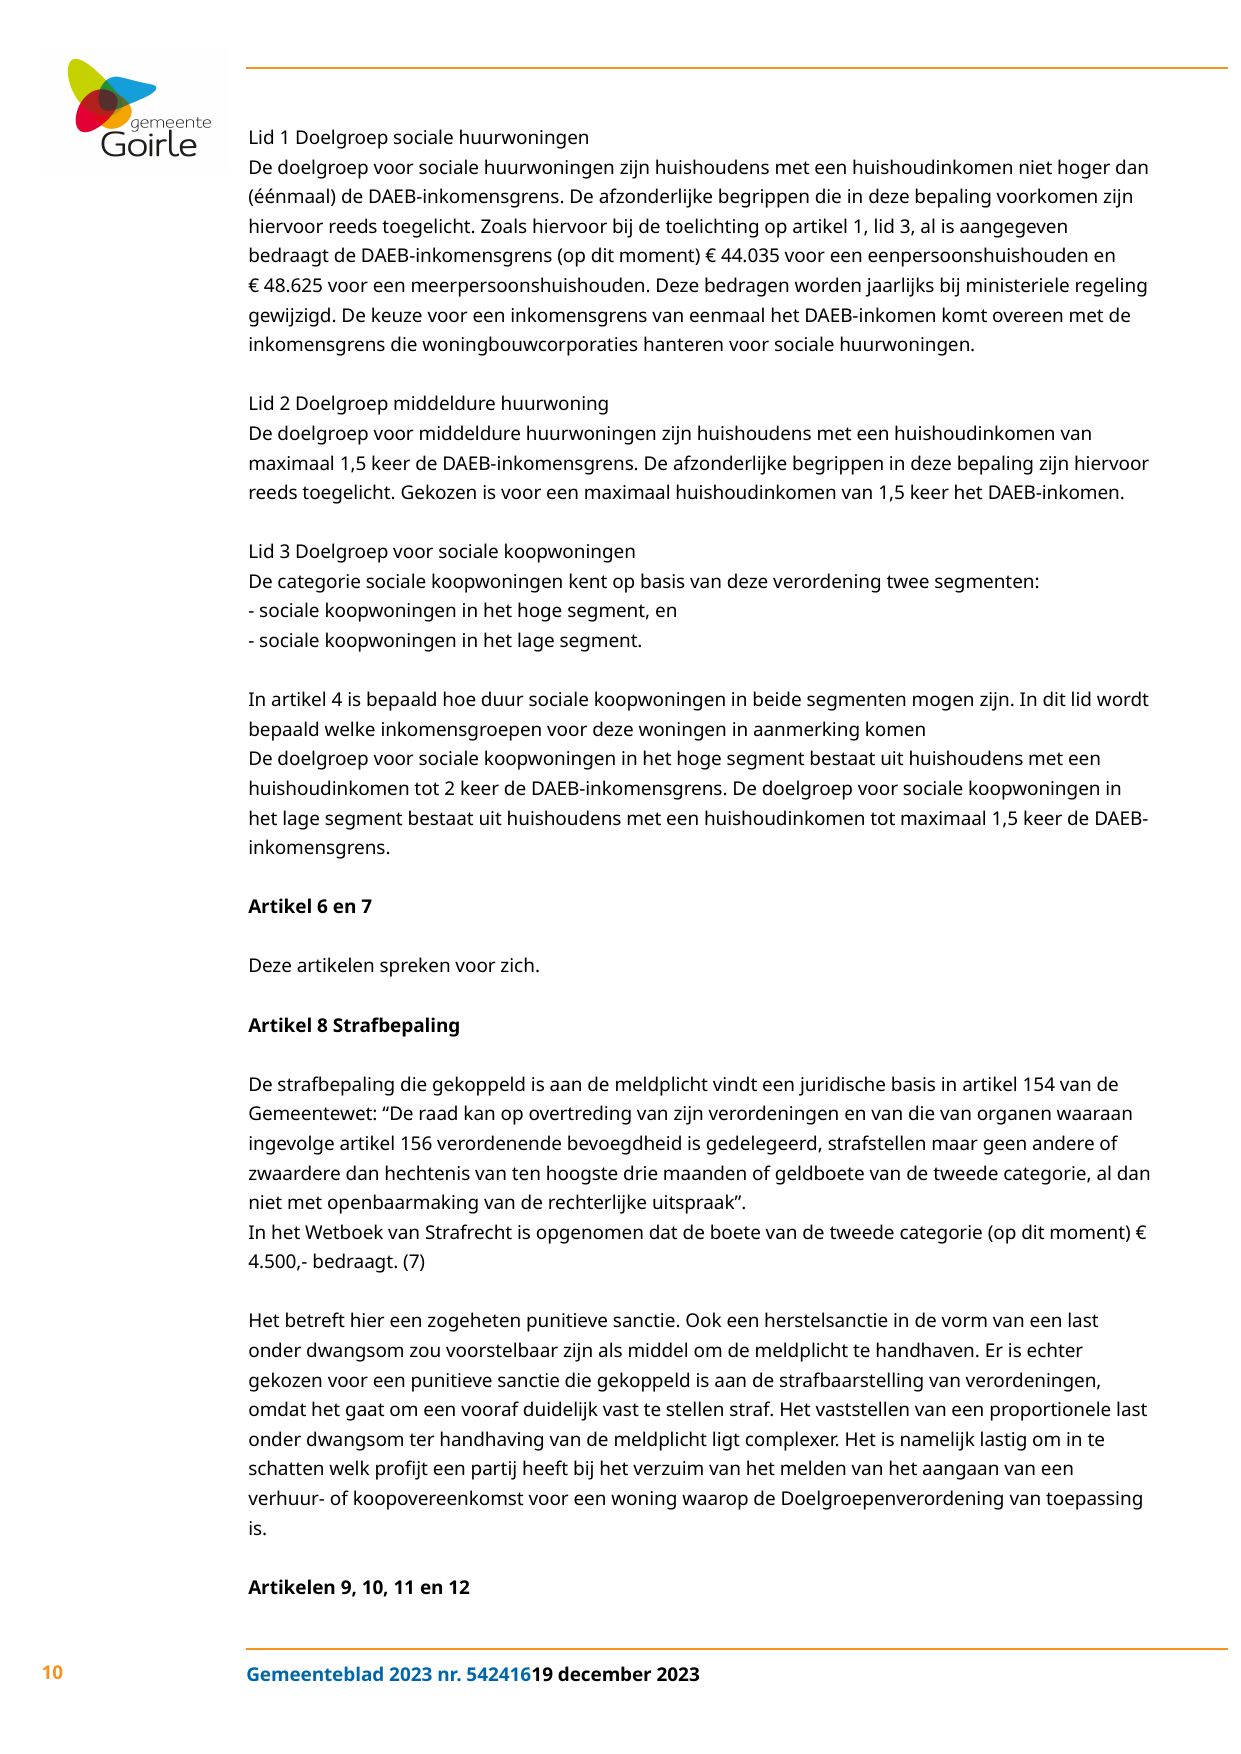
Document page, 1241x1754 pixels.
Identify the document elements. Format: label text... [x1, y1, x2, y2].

text Lid 3 Doelgroep voor sociale koopwoningen [248, 538, 1152, 564]
text - sociale koopwoningen in het hoge segment, en [248, 598, 1152, 623]
text Lid 2 Doelgroep middeldure huurwoning [248, 391, 1152, 416]
text Het betreft hier een zogeheten punitieve sanctie. Ook een herstelsanctie in de vorm van een last onder dwangsom zou voorstelbaar zijn als middel om de meldplicht te handhaven. Er is echter gekozen voor een punitieve sanctie die gekoppeld is aan de strafbaarstelling van verordeningen, omdat het gaat om een vooraf duidelijk vast te stellen straf. Het vaststellen van een proportionele last onder dwangsom ter handhaving van de meldplicht ligt complexer. Het is namelijk lastig om in te schatten welk profijt een partij heeft bij het verzuim van het melden van het aangaan van een verhuur- of koopovereenkomst voor een woning waarop de Doelgroepenverordening van toepassing is. [248, 1308, 1152, 1541]
text Artikel 6 en 7 [248, 893, 1152, 919]
text De categorie sociale koopwoningen kent op basis van deze verordening twee segmenten: [248, 568, 1152, 594]
text Lid 1 Doelgroep sociale huurwoningen [248, 124, 1152, 150]
text De strafbepaling die gekoppeld is aan de meldplicht vindt een juridische basis in artikel 154 van de Gemeentewet: “De raad kan op overtreding van zijn verordeningen en van die van organen waaraan ingevolge artikel 156 verordenende bevoegdheid is gedelegeerd, strafstellen maar geen andere of zwaardere dan hechtenis van ten hoogste drie maanden of geldboete van de tweede categorie, al dan niet met openbaarmaking van de rechterlijke uitspraak”. [248, 1071, 1152, 1215]
text De doelgroep voor sociale huurwoningen zijn huishoudens met een huishoudinkomen niet hoger dan (éénmaal) de DAEB-inkomensgrens. De afzonderlijke begrippen die in deze bepaling voorkomen zijn hiervoor reeds toegelicht. Zoals hiervoor bij de toelichting op artikel 1, lid 3, al is aangegeven bedraagt de DAEB-inkomensgrens (op dit moment) € 44.035 voor een eenpersoonshuishouden en [248, 154, 1152, 268]
text € 48.625 voor een meerpersoonshuishouden. Deze bedragen worden jaarlijks bij ministeriele regeling gewijzigd. De keuze voor een inkomensgrens van eenmaal het DAEB-inkomen komt overeen met de inkomensgrens die woningbouwcorporaties hanteren voor sociale huurwoningen. [248, 272, 1152, 357]
text - sociale koopwoningen in het lage segment. [248, 627, 1152, 653]
text In het Wetboek van Strafrecht is opgenomen dat de boete van de tweede categorie (op dit moment) € 4.500,- bedraagt. (7) [248, 1219, 1152, 1274]
text In artikel 4 is bepaald hoe duur sociale koopwoningen in beide segmenten mogen zijn. In dit lid wordt bepaald welke inkomensgroepen voor deze woningen in aanmerking komen [248, 686, 1152, 742]
text Artikel 8 Strafbepaling [248, 1012, 1152, 1038]
picture [41, 47, 231, 172]
text De doelgroep voor middeldure huurwoningen zijn huishoudens met een huishoudinkomen van maximaal 1,5 keer de DAEB-inkomensgrens. De afzonderlijke begrippen in deze bepaling zijn hiervoor reeds toegelicht. Gekozen is voor een maximaal huishoudinkomen van 1,5 keer het DAEB-inkomen. [248, 420, 1152, 505]
text Deze artikelen spreken voor zich. [248, 953, 1152, 978]
text Artikelen 9, 10, 11 en 12 [248, 1574, 1152, 1600]
text De doelgroep voor sociale koopwoningen in het hoge segment bestaat uit huishoudens met een huishoudinkomen tot 2 keer de DAEB-inkomensgrens. De doelgroep voor sociale koopwoningen in het lage segment bestaat uit huishoudens met een huishoudinkomen tot maximaal 1,5 keer de DAEB-inkomensgrens. [248, 746, 1152, 860]
